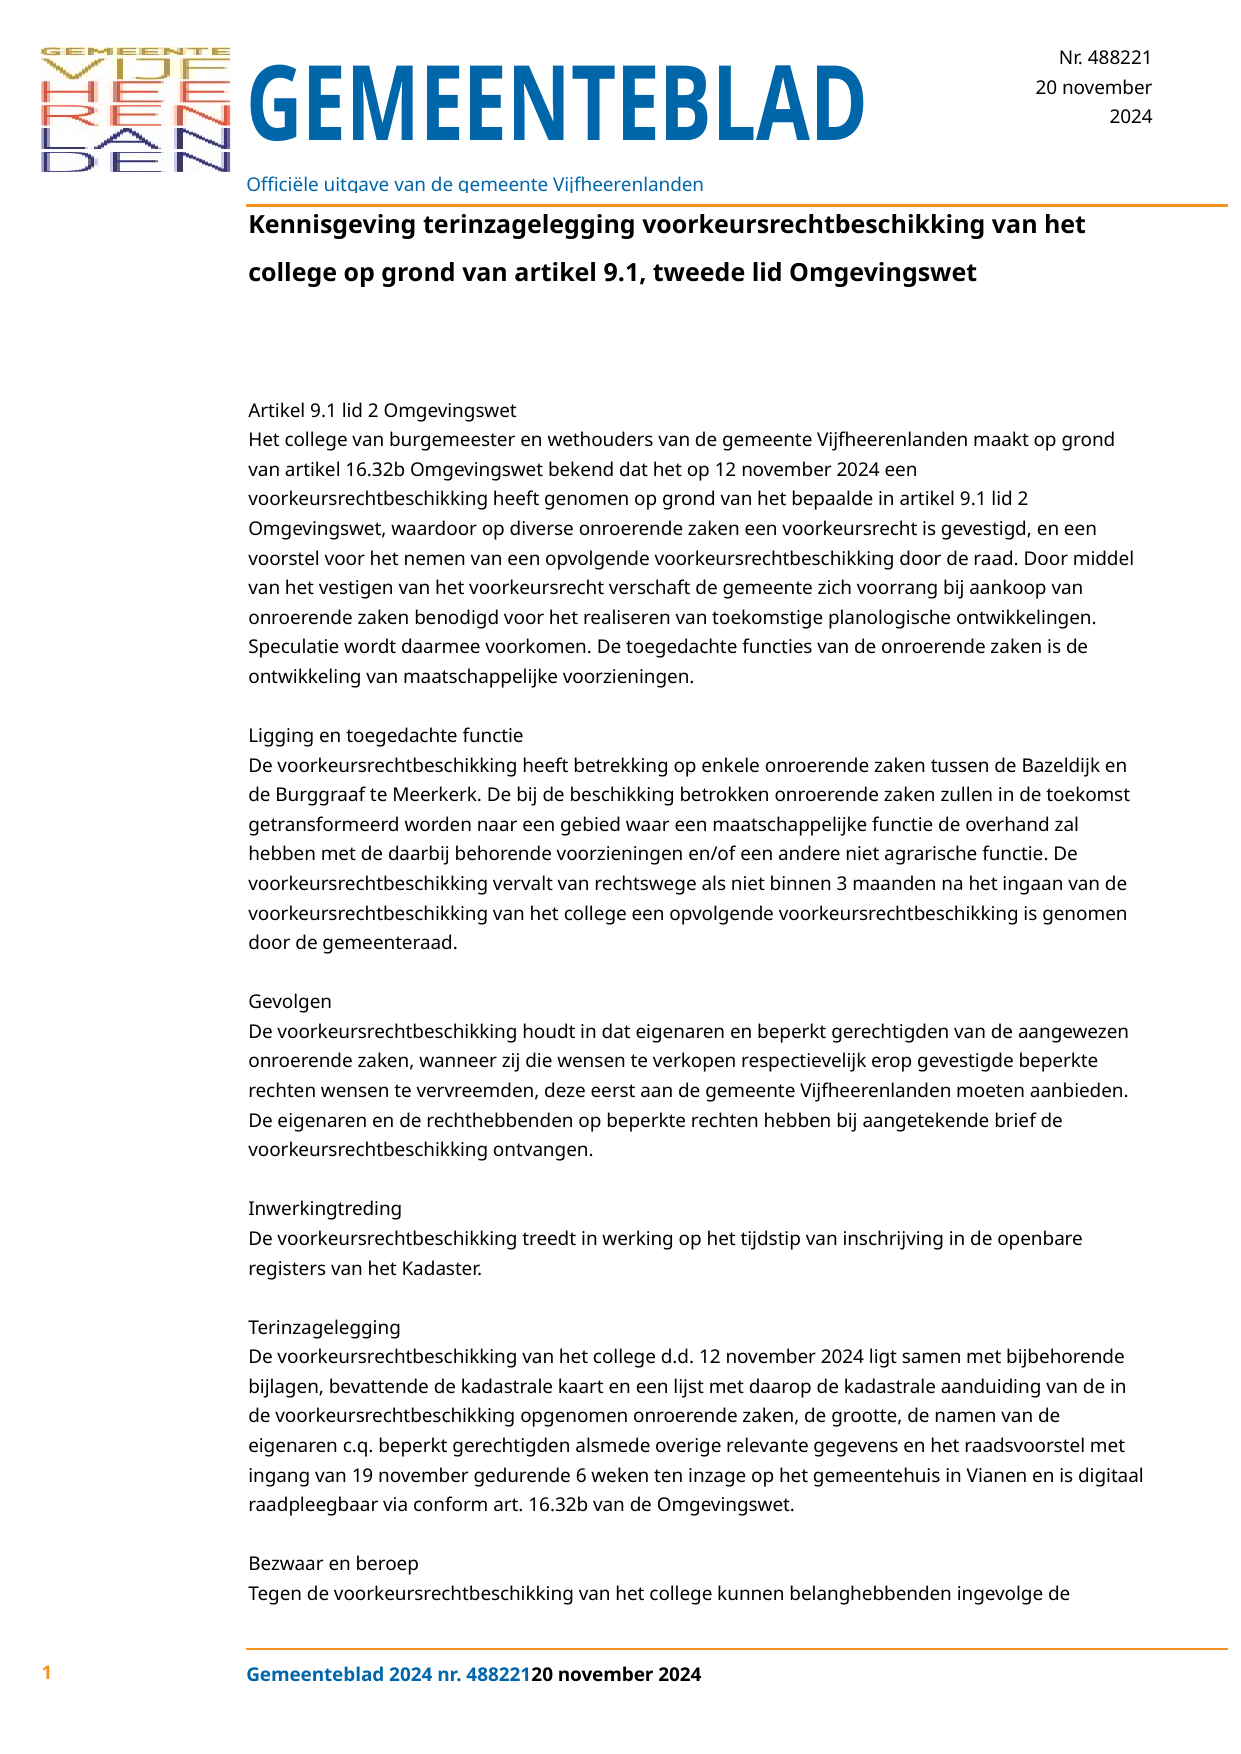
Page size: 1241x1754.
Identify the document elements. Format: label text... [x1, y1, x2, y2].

text Bezwaar en beroep [248, 1551, 1152, 1576]
picture [41, 47, 231, 172]
text De voorkeursrechtbeschikking houdt in dat eigenaren en beperkt gerechtigden van de aangewezen onroerende zaken, wanneer zij die wensen te verkopen respectievelijk erop gevestigde beperkte rechten wensen te vervreemden, deze eerst aan de gemeente Vijfheerenlanden moeten aanbieden. De eigenaren en de rechthebbenden op beperkte rechten hebben bij aangetekende brief de voorkeursrechtbeschikking ontvangen. [248, 1018, 1152, 1162]
text Artikel 9.1 lid 2 Omgevingswet [248, 397, 1152, 422]
text Kennisgeving terinzagelegging voorkeursrechtbeschikking van het college op grond van artikel 9.1, tweede lid Omgevingswet [248, 207, 1152, 288]
text Terinzagelegging [248, 1314, 1152, 1339]
text Gevolgen [248, 988, 1152, 1014]
text Tegen de voorkeursrechtbeschikking van het college kunnen belanghebbenden ingevolge de [248, 1580, 1152, 1606]
text De voorkeursrechtbeschikking van het college d.d. 12 november 2024 ligt samen met bijbehorende bijlagen, bevattende de kadastrale kaart en een lijst met daarop de kadastrale aanduiding van de in de voorkeursrechtbeschikking opgenomen onroerende zaken, de grootte, de namen van de eigenaren c.q. beperkt gerechtigden alsmede overige relevante gegevens en het raadsvoorstel met ingang van 19 november gedurende 6 weken ten inzage op het gemeentehuis in Vianen en is digitaal raadpleegbaar via conform art. 16.32b van de Omgevingswet. [248, 1343, 1152, 1517]
text De voorkeursrechtbeschikking heeft betrekking op enkele onroerende zaken tussen de Bazeldijk en de Burggraaf te Meerkerk. De bij de beschikking betrokken onroerende zaken zullen in de toekomst getransformeerd worden naar een gebied waar een maatschappelijke functie de overhand zal hebben met de daarbij behorende voorzieningen en/of een andere niet agrarische functie. De voorkeursrechtbeschikking vervalt van rechtswege als niet binnen 3 maanden na het ingaan van de voorkeursrechtbeschikking van het college een opvolgende voorkeursrechtbeschikking is genomen door de gemeenteraad. [248, 752, 1152, 955]
text De voorkeursrechtbeschikking treedt in werking op het tijdstip van inschrijving in de openbare registers van het Kadaster. [248, 1225, 1152, 1280]
text Inwerkingtreding [248, 1196, 1152, 1221]
text Ligging en toegedachte functie [248, 722, 1152, 748]
text Het college van burgemeester en wethouders van de gemeente Vijfheerenlanden maakt op grond van artikel 16.32b Omgevingswet bekend dat het op 12 november 2024 een voorkeursrechtbeschikking heeft genomen op grond van het bepaalde in artikel 9.1 lid 2 Omgevingswet, waardoor op diverse onroerende zaken een voorkeursrecht is gevestigd, en een voorstel voor het nemen van een opvolgende voorkeursrechtbeschikking door de raad. Door middel van het vestigen van het voorkeursrecht verschaft de gemeente zich voorrang bij aankoop van onroerende zaken benodigd voor het realiseren van toekomstige planologische ontwikkelingen. Speculatie wordt daarmee voorkomen. De toegedachte functies van de onroerende zaken is de ontwikkeling van maatschappelijke voorzieningen. [248, 426, 1152, 689]
